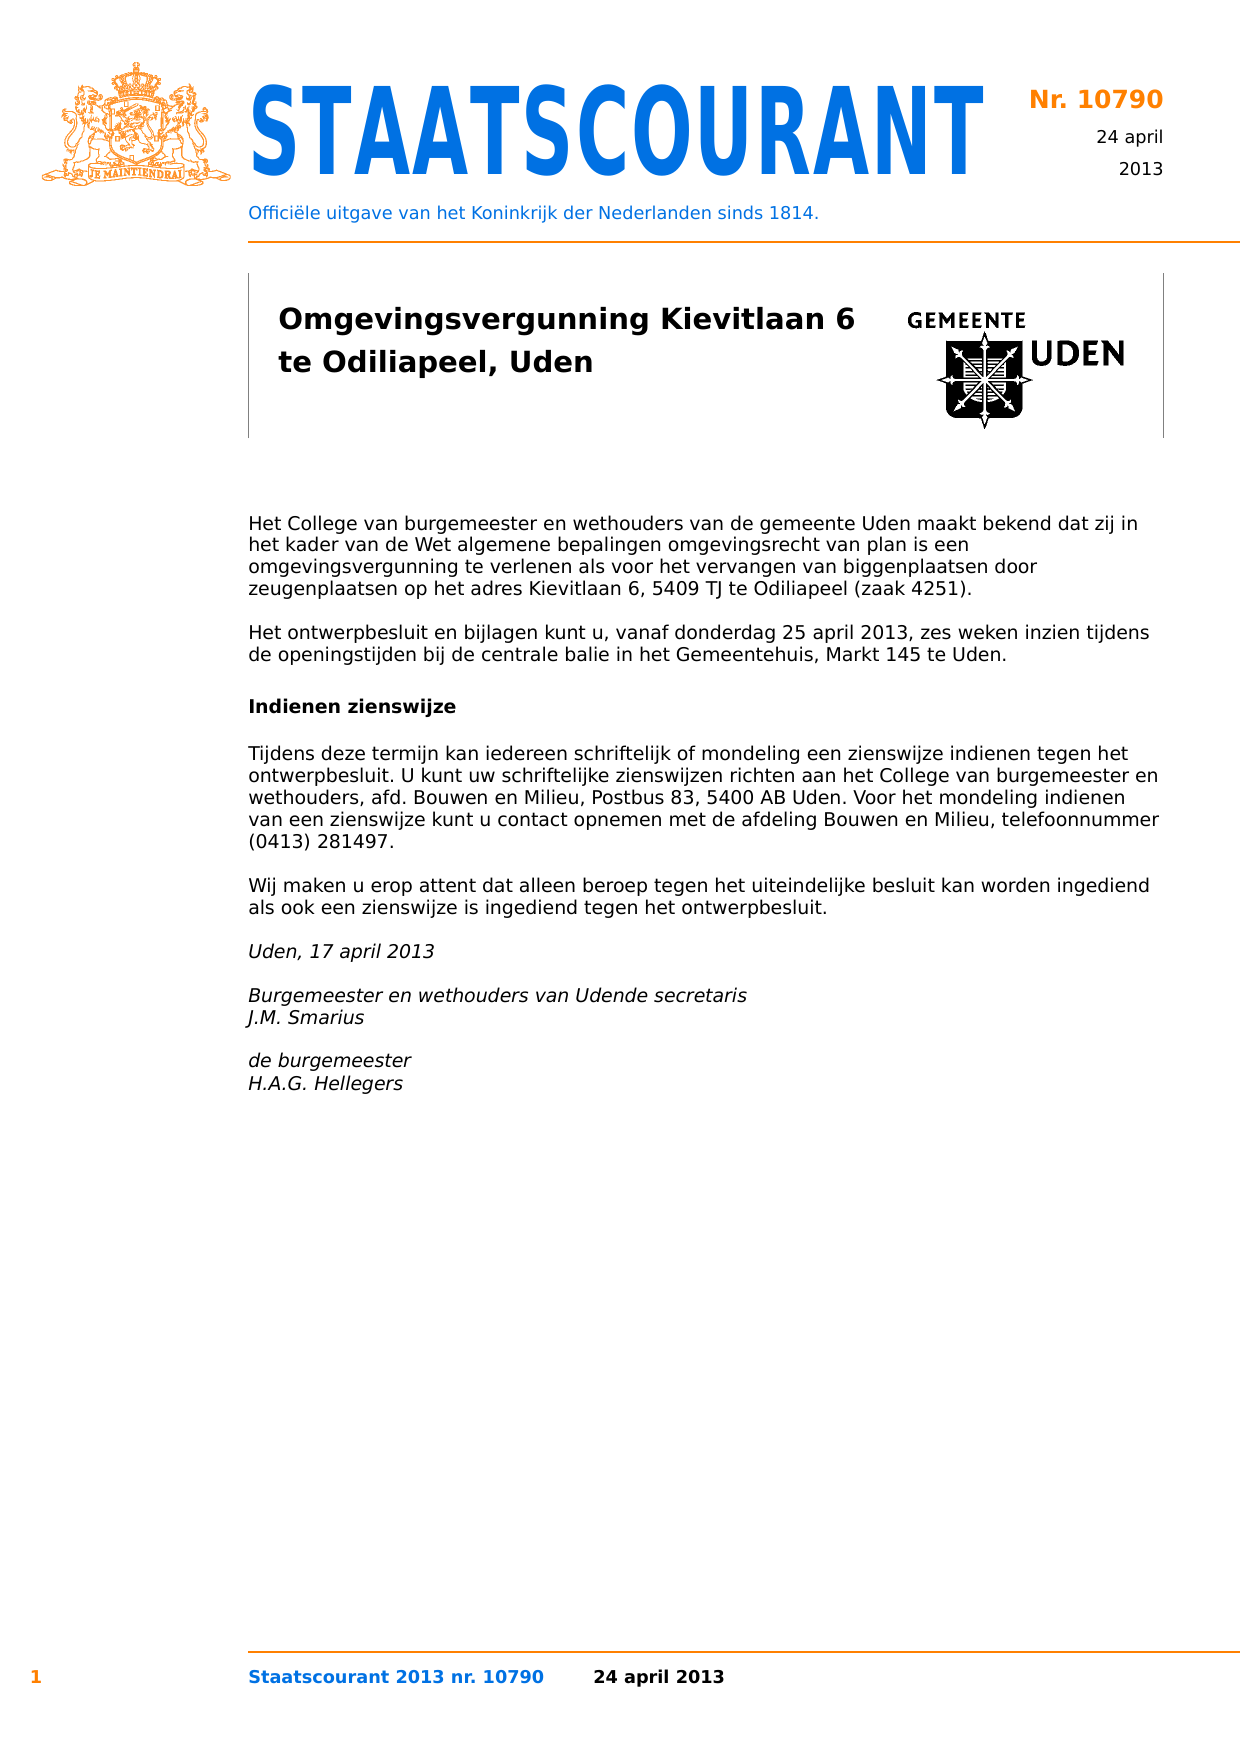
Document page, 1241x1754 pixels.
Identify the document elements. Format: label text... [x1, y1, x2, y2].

table_header STAATSCOURANT [248, 62, 998, 203]
table_header [25, 62, 248, 241]
table_cell 24 april [998, 121, 1240, 153]
table_header Nr. 10790 [998, 62, 1240, 121]
text Het ontwerpbesluit en bijlagen kunt u, vanaf donderdag 25 april 2013, zes weken inzien tijdens de openingstijden bij de centrale balie in het Gemeentehuis, Markt 145 te Uden. [248, 622, 1163, 666]
picture [41, 62, 231, 186]
text Het College van burgemeester en wethouders van de gemeente Uden maakt bekend dat zij in het kader van de Wet algemene bepalingen omgevingsrecht van plan is een omgevingsvergunning te verlenen als voor het vervangen van biggenplaatsen door zeugenplaatsen op het adres Kievitlaan 6, 5409 TJ te Odiliapeel (zaak 4251). [248, 512, 1163, 600]
text Burgemeester en wethouders van Udende secretaris J.M. Smarius [248, 984, 1163, 1028]
text Uden, 17 april 2013 [248, 941, 1163, 963]
text Tijdens deze termijn kan iedereen schriftelijk of mondeling een zienswijze indienen tegen het ontwerpbesluit. U kunt uw schriftelijke zienswijzen richten aan het College van burgemeester en wethouders, afd. Bouwen en Milieu, Postbus 83, 5400 AB Uden. Voor het mondeling indienen van een zienswijze kunt u contact opnemen met de afdeling Bouwen en Milieu, telefoonnummer (0413) 281497. [248, 743, 1163, 853]
picture [897, 302, 1134, 439]
table_cell 2013 [998, 153, 1240, 203]
text Wij maken u erop attent dat alleen beroep tegen het uiteindelijke besluit kan worden ingediend als ook een zienswijze is ingediend tegen het ontwerpbesluit. [248, 875, 1163, 919]
subtitle Omgevingsvergunning Kievitlaan 6 te Odiliapeel, Uden [249, 273, 1163, 438]
text de burgemeester H.A.G. Hellegers [248, 1050, 1163, 1094]
table_cell Officiële uitgave van het Koninkrijk der Nederlanden sinds 1814. [248, 203, 1240, 241]
subtitle Indienen zienswijze [248, 696, 1163, 718]
